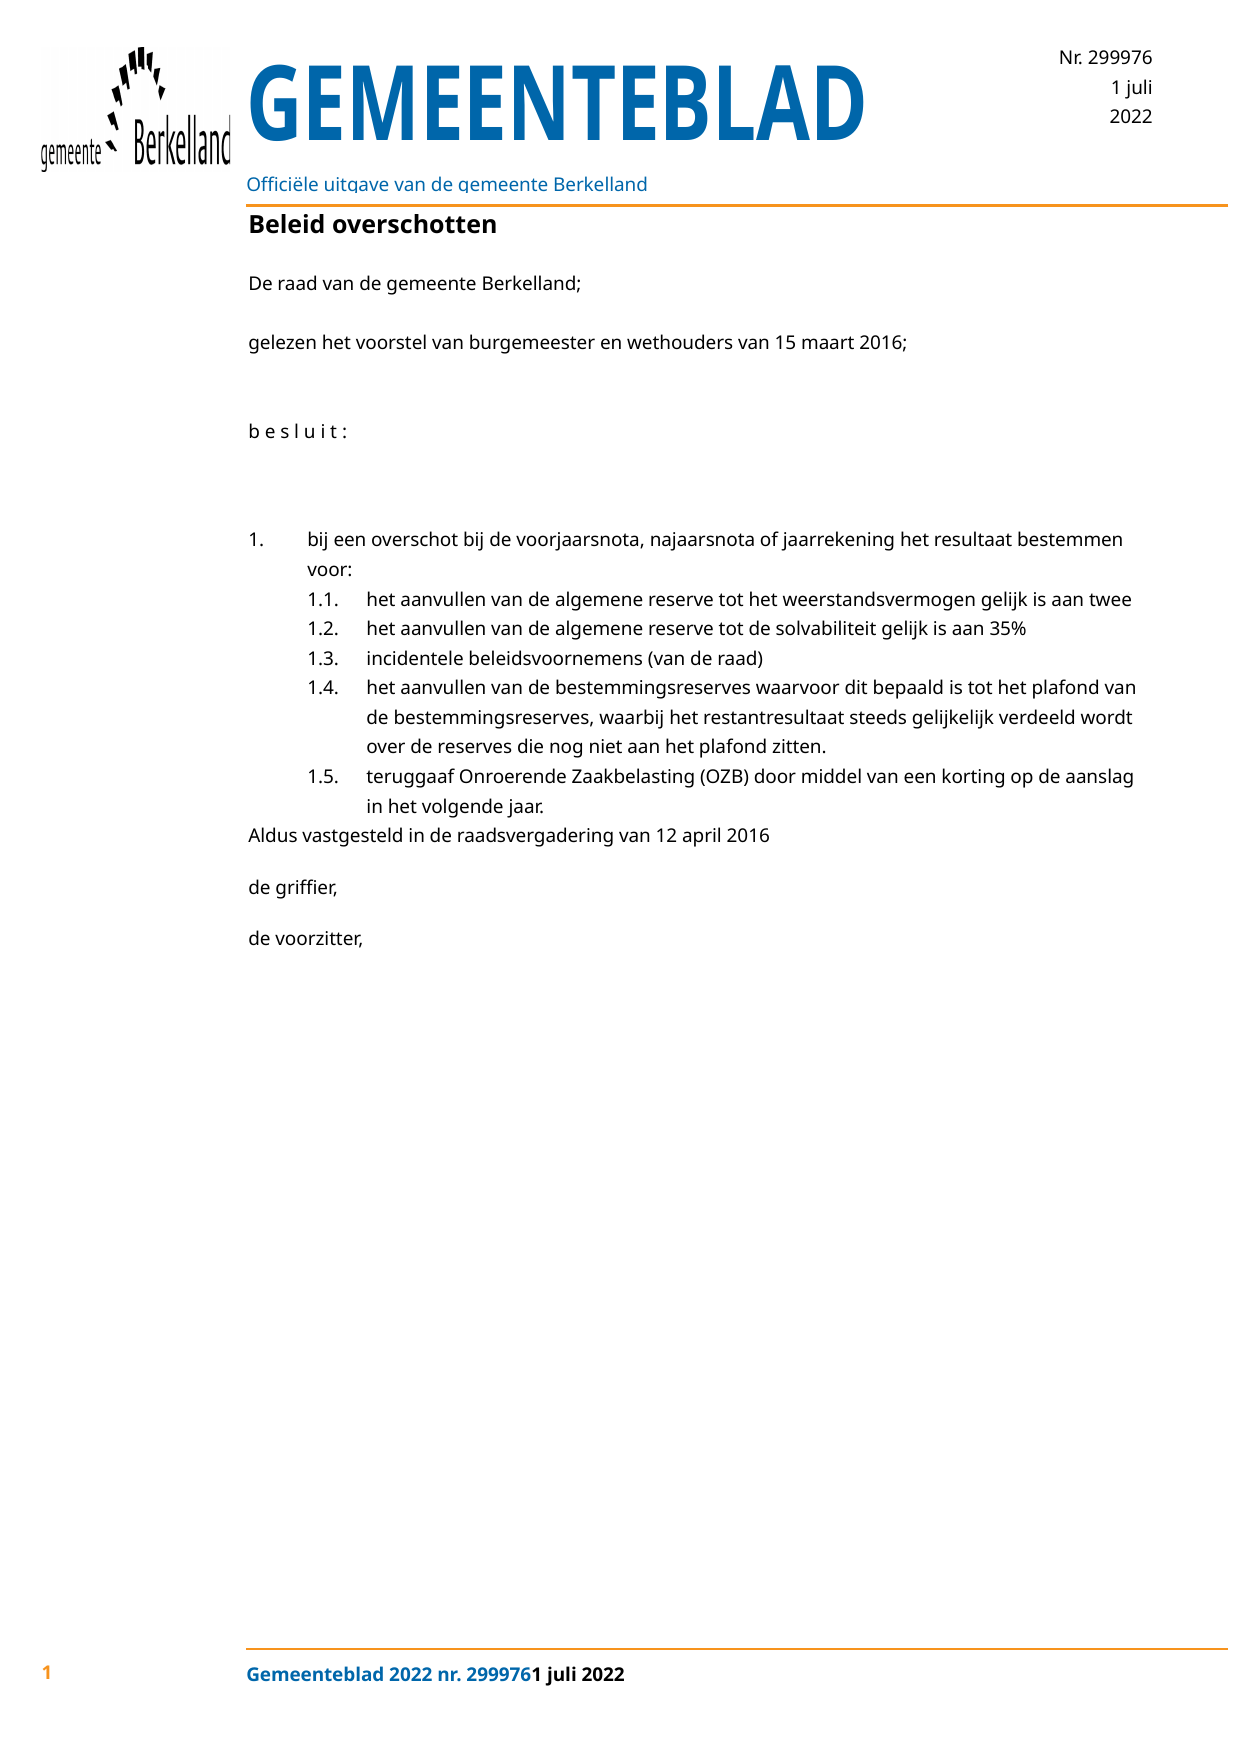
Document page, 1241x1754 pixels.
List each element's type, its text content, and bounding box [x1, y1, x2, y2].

list incidentele beleidsvoornemens (van de raad) [307, 645, 1152, 671]
list het aanvullen van de algemene reserve tot het weerstandsvermogen gelijk is aan twee [307, 586, 1152, 612]
list teruggaaf Onroerende Zaakbelasting (OZB) door middel van een korting op de aanslag in het volgende jaar. [307, 763, 1152, 819]
list het aanvullen van de bestemmingsreserves waarvoor dit bepaald is tot het plafond van de bestemmingsreserves, waarbij het restantresultaat steeds gelijkelijk verdeeld wordt over de reserves die nog niet aan het plafond zitten. [307, 674, 1152, 759]
text b e s l u i t : [248, 418, 1152, 444]
text de voorzitter, [248, 925, 1152, 951]
text gelezen het voorstel van burgemeester en wethouders van 15 maart 2016; [248, 329, 1152, 355]
list bij een overschot bij de voorjaarsnota, najaarsnota of jaarrekening het resultaat bestemmen voor: [248, 527, 1152, 582]
list het aanvullen van de algemene reserve tot de solvabiliteit gelijk is aan 35% [307, 615, 1152, 641]
text de griffier, [248, 874, 1152, 900]
text Aldus vastgesteld in de raadsvergadering van 12 april 2016 [248, 822, 1152, 848]
picture [41, 47, 231, 172]
text De raad van de gemeente Berkelland; [248, 270, 1152, 296]
text Beleid overschotten [248, 207, 1152, 241]
